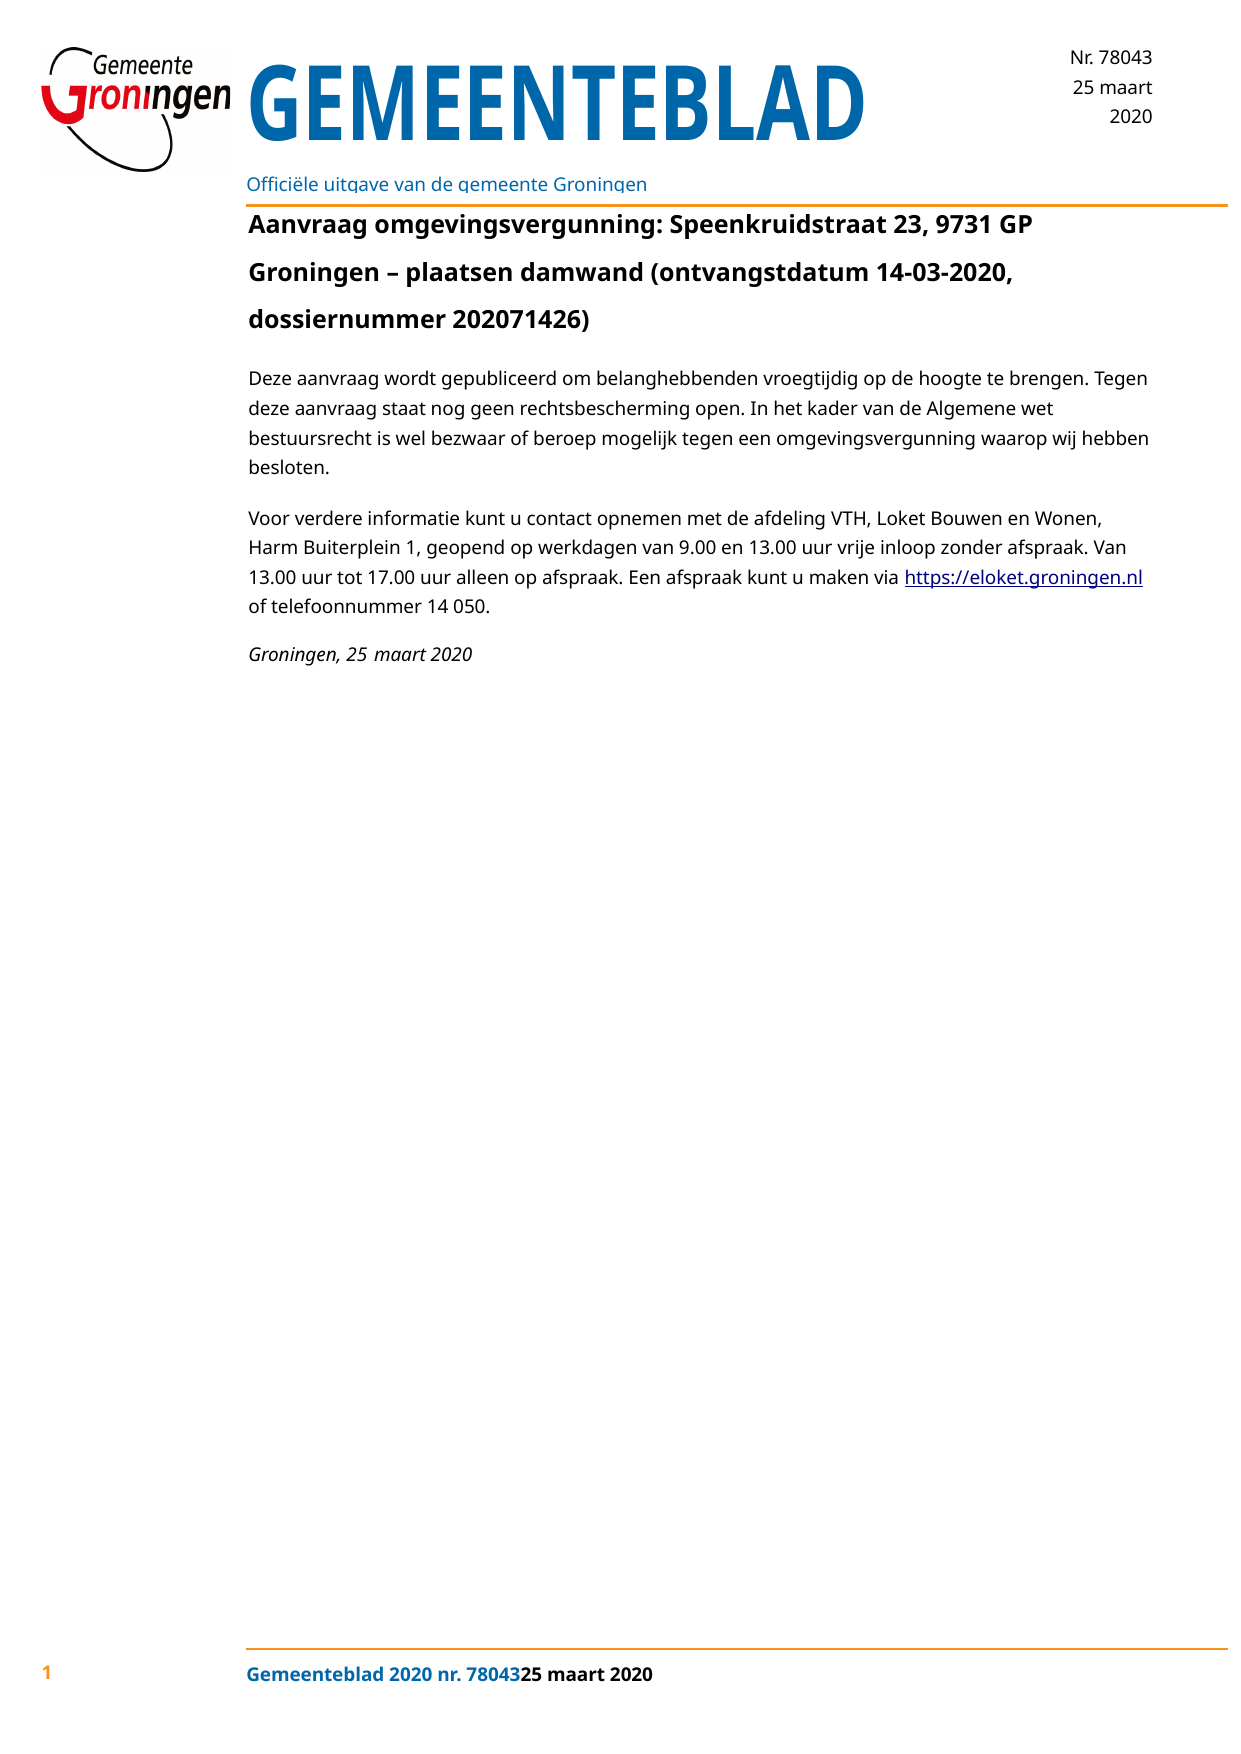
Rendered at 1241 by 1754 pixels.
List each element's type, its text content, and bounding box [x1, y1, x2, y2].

text Voor verdere informatie kunt u contact opnemen met de afdeling VTH, Loket Bouwen en Wonen, Harm Buiterplein 1, geopend op werkdagen van 9.00 en 13.00 uur vrije inloop zonder afspraak. Van 13.00 uur tot 17.00 uur alleen op afspraak. Een afspraak kunt u maken via https://eloket.groningen.nl of telefoonnummer 14 050. [248, 505, 1152, 619]
text Groningen, 25 maart 2020 [248, 641, 1152, 667]
text Deze aanvraag wordt gepubliceerd om belanghebbenden vroegtijdig op de hoogte te brengen. Tegen deze aanvraag staat nog geen rechtsbescherming open. In het kader van de Algemene wet bestuursrecht is wel bezwaar of beroep mogelijk tegen een omgevingsvergunning waarop wij hebben besloten. [248, 366, 1152, 480]
picture [41, 47, 231, 172]
text Aanvraag omgevingsvergunning: Speenkruidstraat 23, 9731 GP Groningen – plaatsen damwand (ontvangstdatum 14-03-2020, dossiernummer 202071426) [248, 207, 1152, 336]
